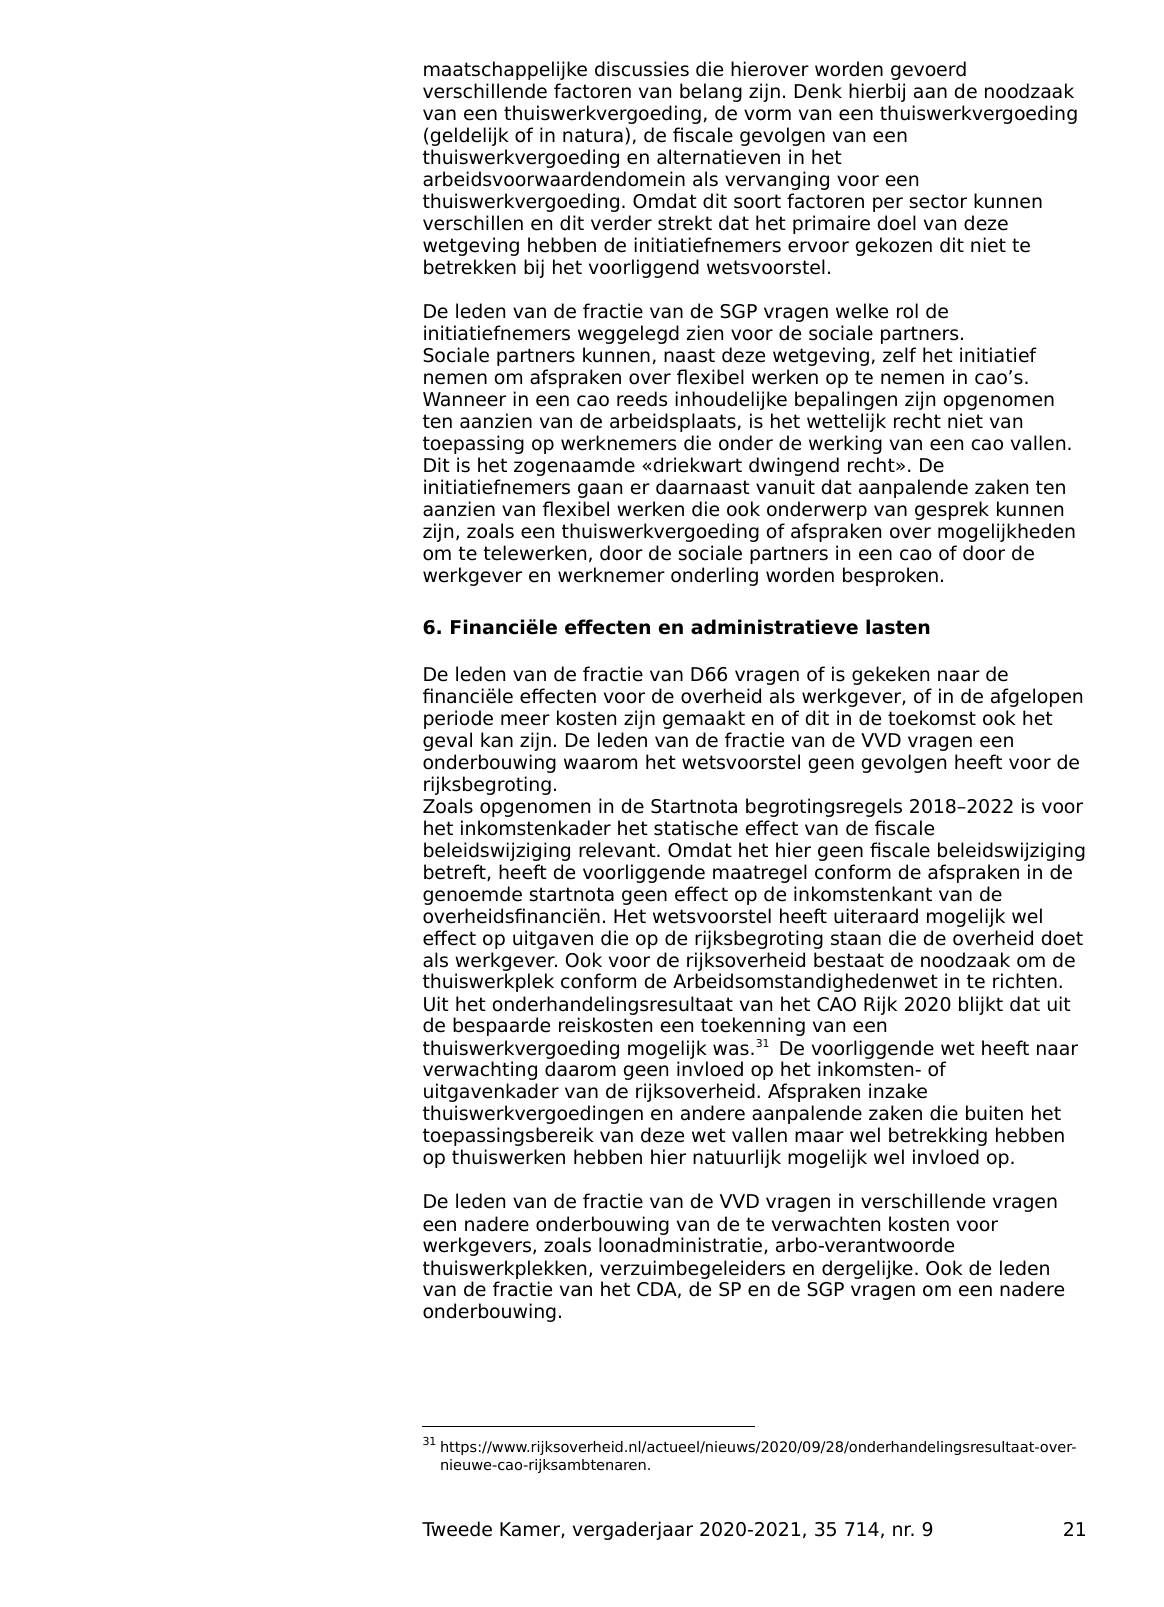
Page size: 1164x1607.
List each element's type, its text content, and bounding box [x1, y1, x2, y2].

text De leden van de fractie van de SGP vragen welke rol de initiatiefnemers weggelegd zien voor de sociale partners. [422, 301, 1087, 345]
text De leden van de fractie van de VVD vragen in verschillende vragen een nadere onderbouwing van de te verwachten kosten voor werkgevers, zoals loonadministratie, arbo-verantwoorde thuiswerkplekken, verzuimbegeleiders en dergelijke. Ook de leden van de fractie van het CDA, de SP en de SGP vragen om een nadere onderbouwing. [422, 1191, 1087, 1323]
text Sociale partners kunnen, naast deze wetgeving, zelf het initiatief nemen om afspraken over flexibel werken op te nemen in cao’s. Wanneer in een cao reeds inhoudelijke bepalingen zijn opgenomen ten aanzien van de arbeidsplaats, is het wettelijk recht niet van toepassing op werknemers die onder de werking van een cao vallen. Dit is het zogenaamde «driekwart dwingend recht». De initiatiefnemers gaan er daarnaast vanuit dat aanpalende zaken ten aanzien van flexibel werken die ook onderwerp van gesprek kunnen zijn, zoals een thuiswerkvergoeding of afspraken over mogelijkheden om te telewerken, door de sociale partners in een cao of door de werkgever en werknemer onderling worden besproken. [422, 345, 1087, 587]
text https://www.rijksoverheid.nl/actueel/nieuws/2020/09/28/onderhandelingsresultaat-over-nieuwe-cao-rijksambtenaren. [422, 1435, 1087, 1474]
text maatschappelijke discussies die hierover worden gevoerd verschillende factoren van belang zijn. Denk hierbij aan de noodzaak van een thuiswerkvergoeding, de vorm van een thuiswerkvergoeding (geldelijk of in natura), de fiscale gevolgen van een thuiswerkvergoeding en alternatieven in het arbeidsvoorwaardendomein als vervanging voor een thuiswerkvergoeding. Omdat dit soort factoren per sector kunnen verschillen en dit verder strekt dat het primaire doel van deze wetgeving hebben de initiatiefnemers ervoor gekozen dit niet te betrekken bij het voorliggend wetsvoorstel. [422, 59, 1087, 279]
text De leden van de fractie van D66 vragen of is gekeken naar de financiële effecten voor de overheid als werkgever, of in de afgelopen periode meer kosten zijn gemaakt en of dit in de toekomst ook het geval kan zijn. De leden van de fractie van de VVD vragen een onderbouwing waarom het wetsvoorstel geen gevolgen heeft voor de rijksbegroting. [422, 664, 1087, 796]
subtitle 6. Financiële effecten en administratieve lasten [422, 617, 1087, 639]
text Zoals opgenomen in de Startnota begrotingsregels 2018–2022 is voor het inkomstenkader het statische effect van de fiscale beleidswijziging relevant. Omdat het hier geen fiscale beleidswijziging betreft, heeft de voorliggende maatregel conform de afspraken in de genoemde startnota geen effect op de inkomstenkant van de overheidsfinanciën. Het wetsvoorstel heeft uiteraard mogelijk wel effect op uitgaven die op de rijksbegroting staan die de overheid doet als werkgever. Ook voor de rijksoverheid bestaat de noodzaak om de thuiswerkplek conform de Arbeidsomstandighedenwet in te richten. Uit het onderhandelingsresultaat van het CAO Rijk 2020 blijkt dat uit de bespaarde reiskosten een toekenning van een thuiswerkvergoeding mogelijk was. De voorliggende wet heeft naar verwachting daarom geen invloed op het inkomsten- of uitgavenkader van de rijksoverheid. Afspraken inzake thuiswerkvergoedingen en andere aanpalende zaken die buiten het toepassingsbereik van deze wet vallen maar wel betrekking hebben op thuiswerken hebben hier natuurlijk mogelijk wel invloed op. [422, 796, 1087, 1169]
